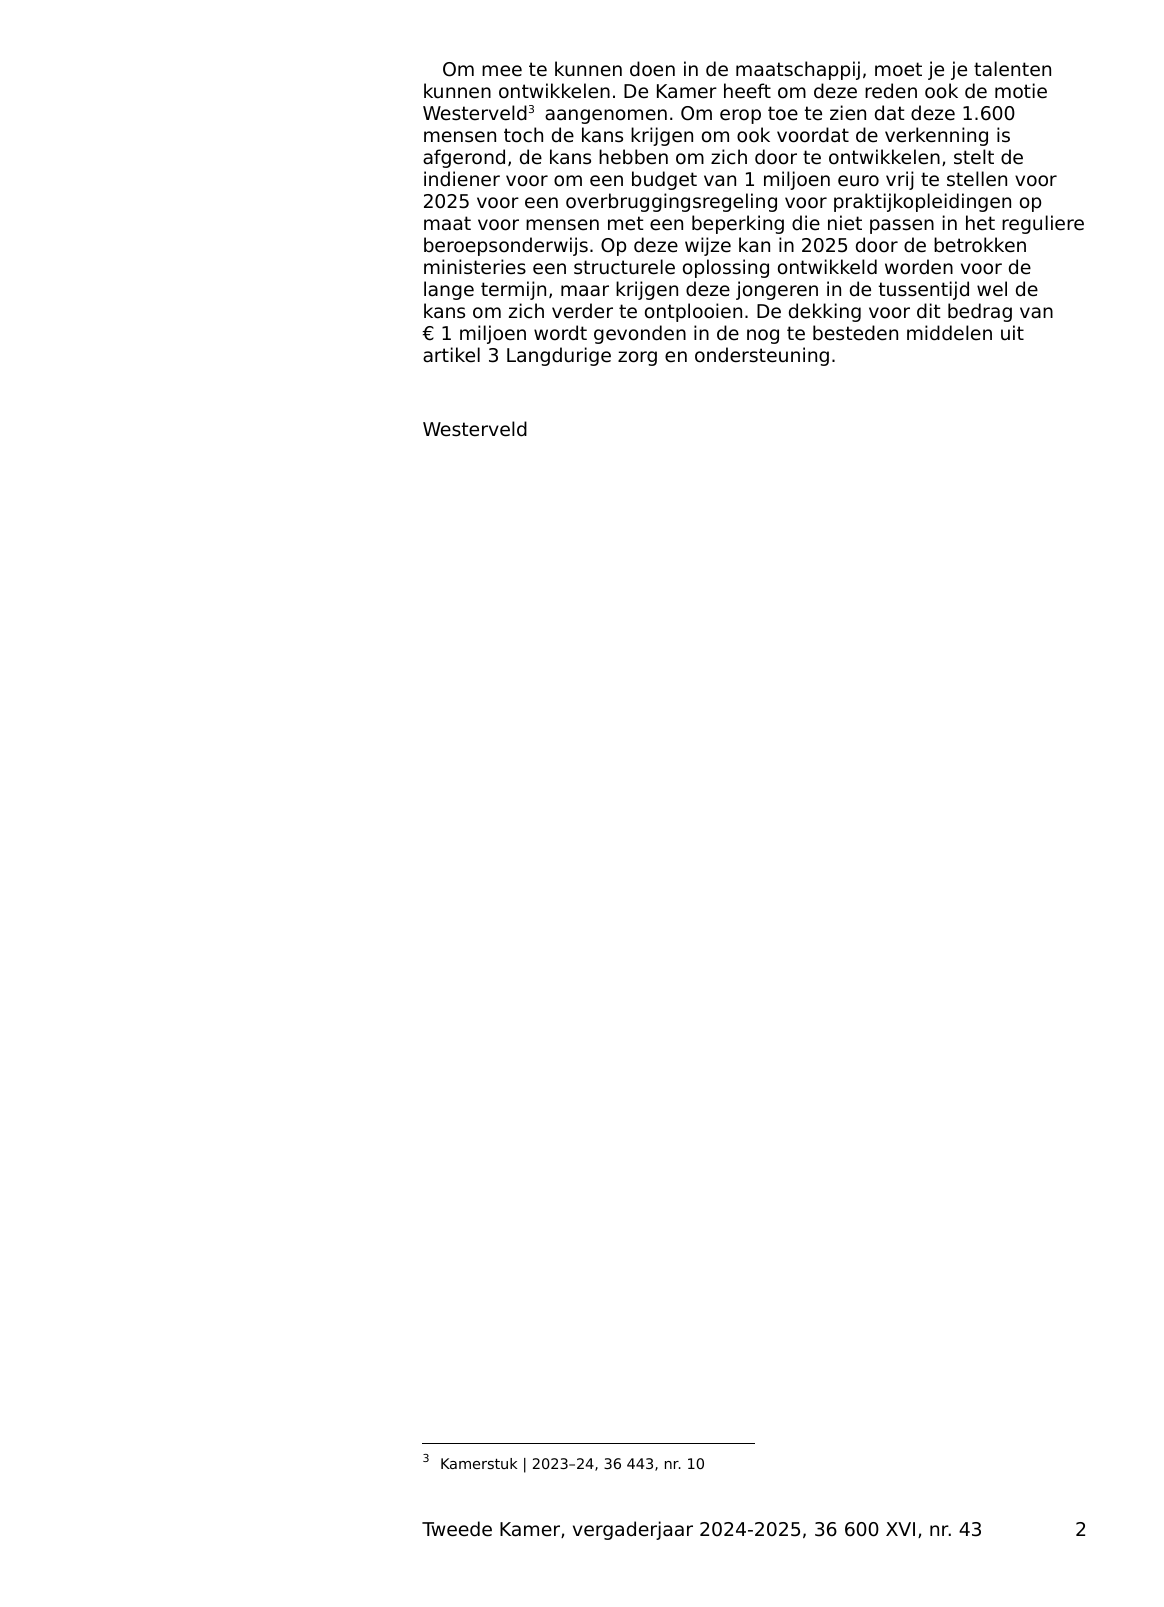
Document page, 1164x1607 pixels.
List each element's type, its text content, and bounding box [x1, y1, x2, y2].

text Om mee te kunnen doen in de maatschappij, moet je je talenten kunnen ontwikkelen. De Kamer heeft om deze reden ook de motie Westerveld aangenomen. Om erop toe te zien dat deze 1.600 mensen toch de kans krijgen om ook voordat de verkenning is afgerond, de kans hebben om zich door te ontwikkelen, stelt de indiener voor om een budget van 1 miljoen euro vrij te stellen voor 2025 voor een overbruggingsregeling voor praktijkopleidingen op maat voor mensen met een beperking die niet passen in het reguliere beroepsonderwijs. Op deze wijze kan in 2025 door de betrokken ministeries een structurele oplossing ontwikkeld worden voor de lange termijn, maar krijgen deze jongeren in de tussentijd wel de kans om zich verder te ontplooien. De dekking voor dit bedrag van € 1 miljoen wordt gevonden in de nog te besteden middelen uit artikel 3 Langdurige zorg en ondersteuning. [422, 59, 1087, 367]
text Westerveld [422, 397, 1087, 441]
text Kamerstuk | 2023–24, 36 443, nr. 10 [422, 1452, 1087, 1474]
